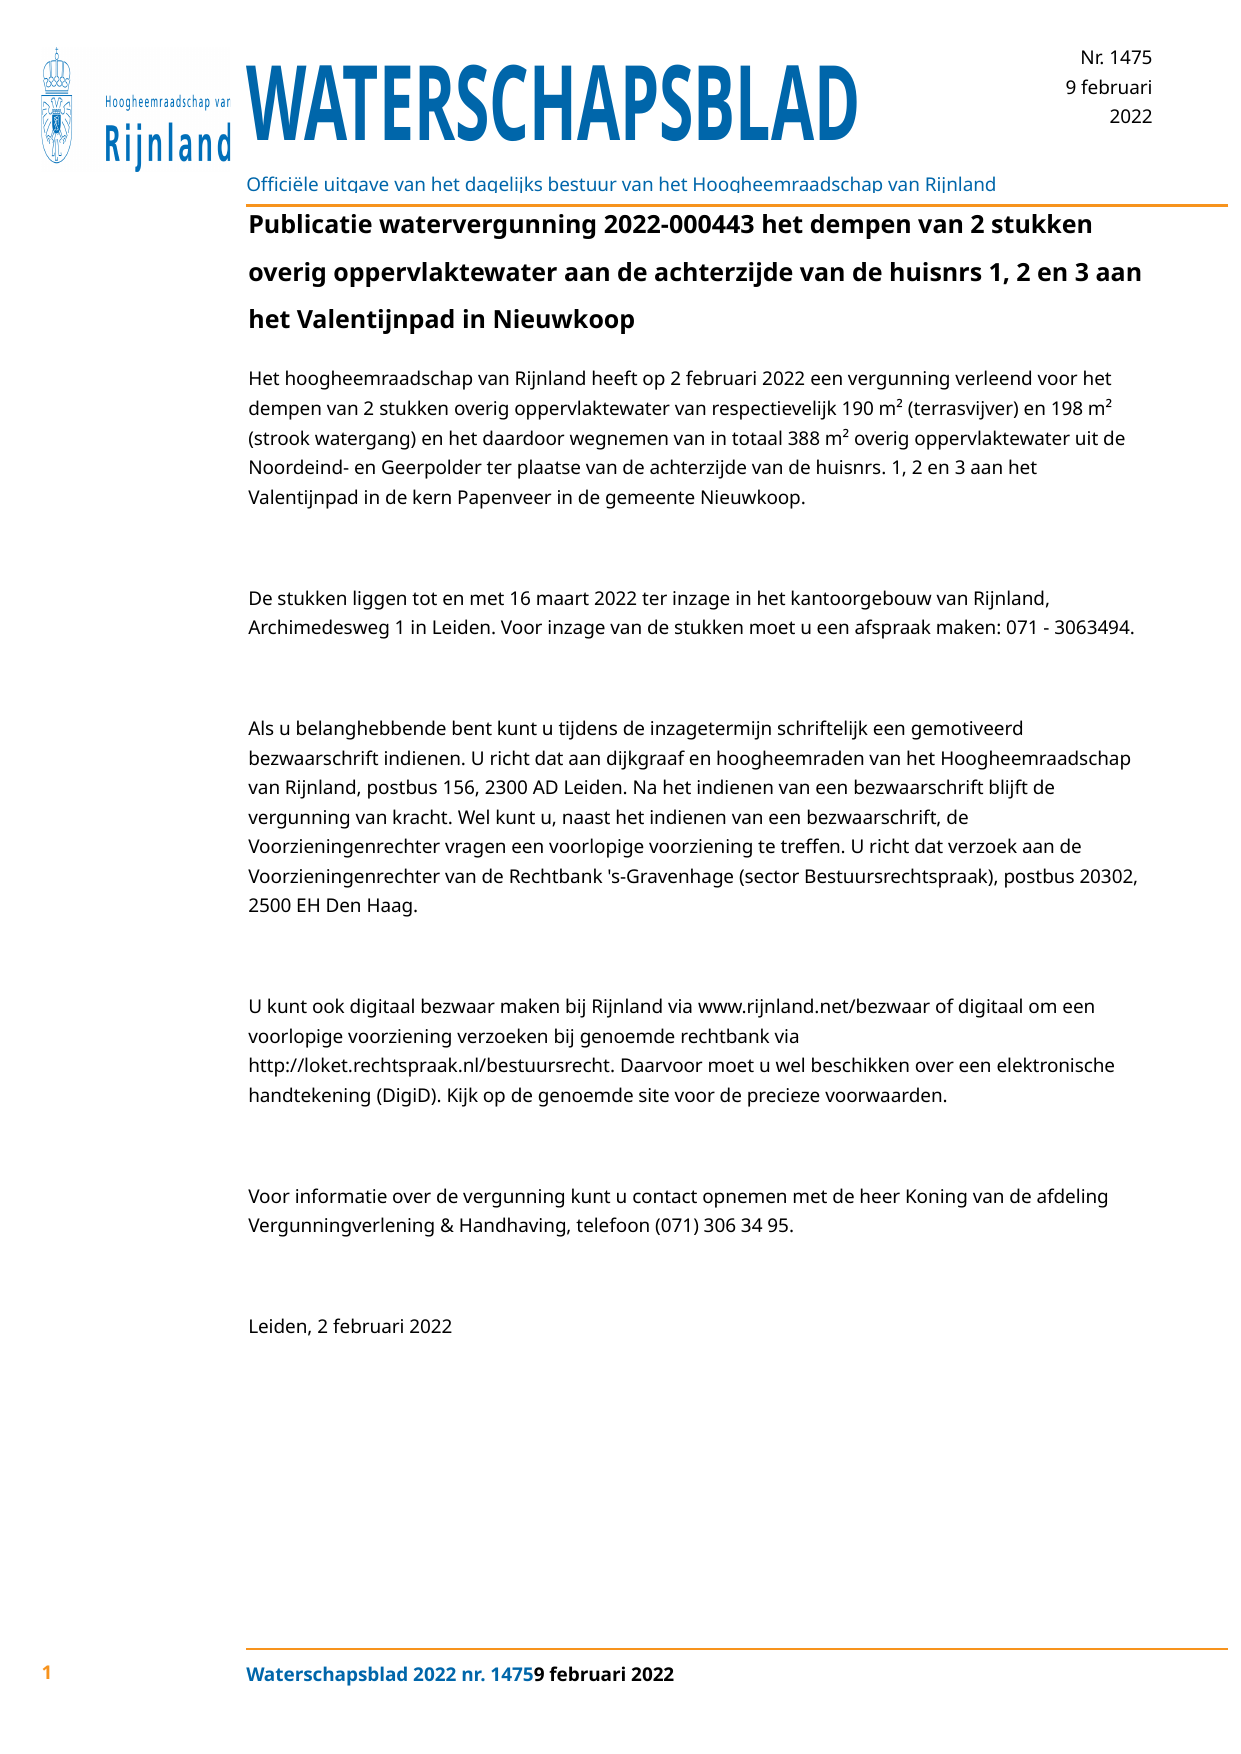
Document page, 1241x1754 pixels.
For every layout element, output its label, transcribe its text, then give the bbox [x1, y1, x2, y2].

text Voor informatie over de vergunning kunt u contact opnemen met de heer Koning van de afdeling Vergunningverlening & Handhaving, telefoon (071) 306 34 95. [248, 1183, 1152, 1238]
text De stukken liggen tot en met 16 maart 2022 ter inzage in het kantoorgebouw van Rijnland, Archimedesweg 1 in Leiden. Voor inzage van de stukken moet u een afspraak maken: 071 - 3063494. [248, 585, 1152, 640]
picture [41, 47, 231, 172]
text Als u belanghebbende bent kunt u tijdens de inzagetermijn schriftelijk een gemotiveerd bezwaarschrift indienen. U richt dat aan dijkgraaf en hoogheemraden van het Hoogheemraadschap van Rijnland, postbus 156, 2300 AD Leiden. Na het indienen van een bezwaarschrift blijft de vergunning van kracht. Wel kunt u, naast het indienen van een bezwaarschrift, de Voorzieningenrechter vragen een voorlopige voorziening te treffen. U richt dat verzoek aan de Voorzieningenrechter van de Rechtbank 's-Gravenhage (sector Bestuursrechtspraak), postbus 20302, 2500 EH Den Haag. [248, 715, 1152, 918]
text Publicatie watervergunning 2022-000443 het dempen van 2 stukken overig oppervlaktewater aan de achterzijde van de huisnrs 1, 2 en 3 aan het Valentijnpad in Nieuwkoop [248, 207, 1152, 336]
text U kunt ook digitaal bezwaar maken bij Rijnland via www.rijnland.net/bezwaar of digitaal om een voorlopige voorziening verzoeken bij genoemde rechtbank via http://loket.rechtspraak.nl/bestuursrecht. Daarvoor moet u wel beschikken over een elektronische handtekening (DigiD). Kijk op de genoemde site voor de precieze voorwaarden. [248, 993, 1152, 1108]
text Leiden, 2 februari 2022 [248, 1313, 1152, 1339]
text Het hoogheemraadschap van Rijnland heeft op 2 februari 2022 een vergunning verleend voor het dempen van 2 stukken overig oppervlaktewater van respectievelijk 190 m² (terrasvijver) en 198 m² (strook watergang) en het daardoor wegnemen van in totaal 388 m² overig oppervlaktewater uit de Noordeind- en Geerpolder ter plaatse van de achterzijde van de huisnrs. 1, 2 en 3 aan het Valentijnpad in de kern Papenveer in de gemeente Nieuwkoop. [248, 366, 1152, 509]
